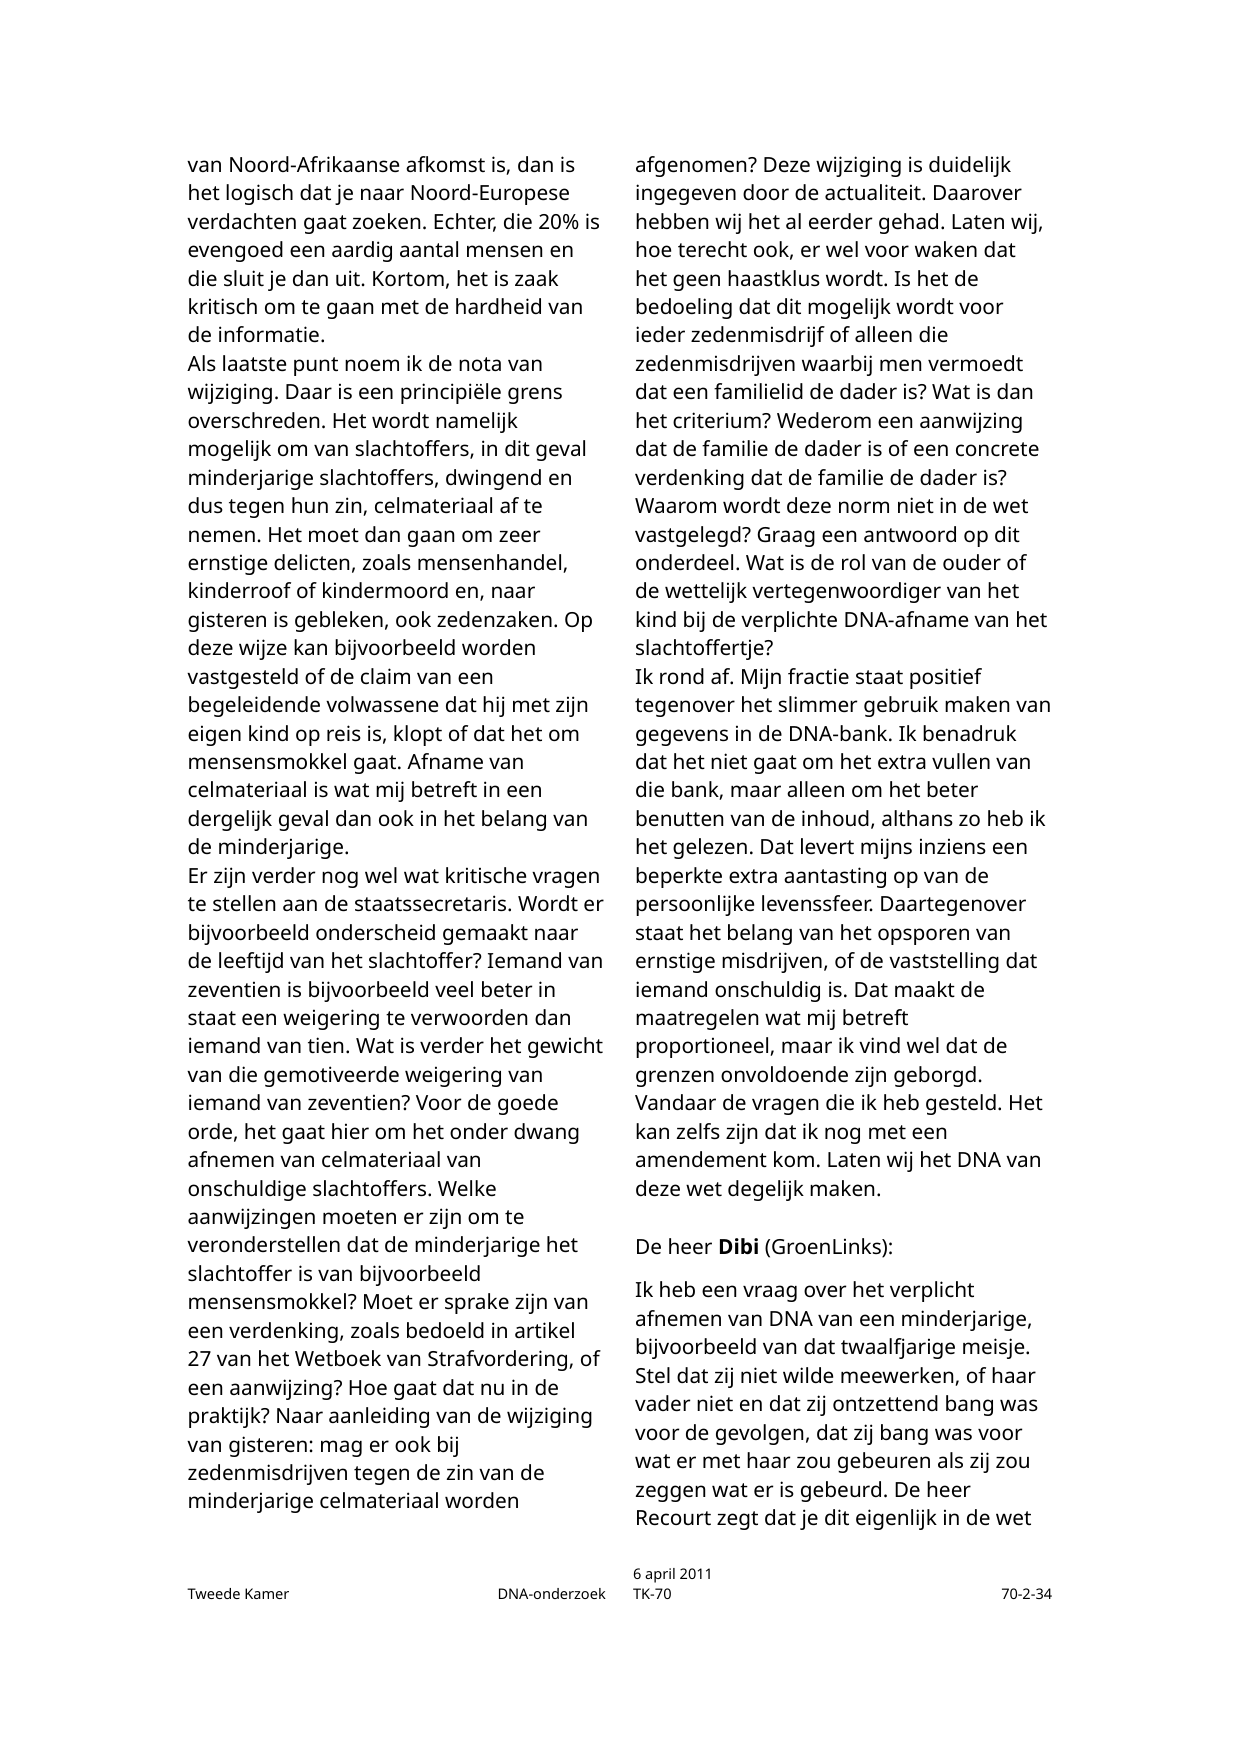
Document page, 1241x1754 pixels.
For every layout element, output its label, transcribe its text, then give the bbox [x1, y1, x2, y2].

text De heer Dibi (GroenLinks): [635, 1232, 1053, 1261]
text Ik rond af. Mijn fractie staat positief tegenover het slimmer gebruik maken van gegevens in de DNA-bank. Ik benadruk dat het niet gaat om het extra vullen van die bank, maar alleen om het beter benutten van de inhoud, althans zo heb ik het gelezen. Dat levert mijns inziens een beperkte extra aantasting op van de persoonlijke levenssfeer. Daartegenover staat het belang van het opsporen van ernstige misdrijven, of de vaststelling dat iemand onschuldig is. Dat maakt de maatregelen wat mij betreft proportioneel, maar ik vind wel dat de grenzen onvoldoende zijn geborgd. Vandaar de vragen die ik heb gesteld. Het kan zelfs zijn dat ik nog met een amendement kom. Laten wij het DNA van deze wet degelijk maken. [635, 662, 1053, 1202]
text Er zijn verder nog wel wat kritische vragen te stellen aan de staatssecretaris. Wordt er bijvoorbeeld onderscheid gemaakt naar de leeftijd van het slachtoffer? Iemand van zeventien is bijvoorbeeld veel beter in staat een weigering te verwoorden dan iemand van tien. Wat is verder het gewicht van die gemotiveerde weigering van iemand van zeventien? Voor de goede orde, het gaat hier om het onder dwang afnemen van celmateriaal van onschuldige slachtoffers. Welke aanwijzingen moeten er zijn om te veronderstellen dat de minderjarige het slachtoffer is van bijvoorbeeld mensensmokkel? Moet er sprake zijn van een verdenking, zoals bedoeld in artikel 27 van het Wetboek van Strafvordering, of een aanwijzing? Hoe gaat dat nu in de praktijk? Naar aanleiding van de wijziging van gisteren: mag er ook bij zedenmisdrijven tegen de zin van de minderjarige celmateriaal worden [187, 861, 605, 1515]
text van Noord-Afrikaanse afkomst is, dan is het logisch dat je naar Noord-Europese verdachten gaat zoeken. Echter, die 20% is evengoed een aardig aantal mensen en die sluit je dan uit. Kortom, het is zaak kritisch om te gaan met de hardheid van de informatie. [187, 150, 605, 349]
text Als laatste punt noem ik de nota van wijziging. Daar is een principiële grens overschreden. Het wordt namelijk mogelijk om van slachtoffers, in dit geval minderjarige slachtoffers, dwingend en dus tegen hun zin, celmateriaal af te nemen. Het moet dan gaan om zeer ernstige delicten, zoals mensenhandel, kinderroof of kindermoord en, naar gisteren is gebleken, ook zedenzaken. Op deze wijze kan bijvoorbeeld worden vastgesteld of de claim van een begeleidende volwassene dat hij met zijn eigen kind op reis is, klopt of dat het om mensensmokkel gaat. Afname van celmateriaal is wat mij betreft in een dergelijk geval dan ook in het belang van de minderjarige. [187, 349, 605, 861]
text afgenomen? Deze wijziging is duidelijk ingegeven door de actualiteit. Daarover hebben wij het al eerder gehad. Laten wij, hoe terecht ook, er wel voor waken dat het geen haastklus wordt. Is het de bedoeling dat dit mogelijk wordt voor ieder zedenmisdrijf of alleen die zedenmisdrijven waarbij men vermoedt dat een familielid de dader is? Wat is dan het criterium? Wederom een aanwijzing dat de familie de dader is of een concrete verdenking dat de familie de dader is? Waarom wordt deze norm niet in de wet vastgelegd? Graag een antwoord op dit onderdeel. Wat is de rol van de ouder of de wettelijk vertegenwoordiger van het kind bij de verplichte DNA-afname van het slachtoffertje? [635, 150, 1053, 662]
text Ik heb een vraag over het verplicht afnemen van DNA van een minderjarige, bijvoorbeeld van dat twaalfjarige meisje. Stel dat zij niet wilde meewerken, of haar vader niet en dat zij ontzettend bang was voor de gevolgen, dat zij bang was voor wat er met haar zou gebeuren als zij zou zeggen wat er is gebeurd. De heer Recourt zegt dat je dit eigenlijk in de wet [635, 1276, 1053, 1532]
